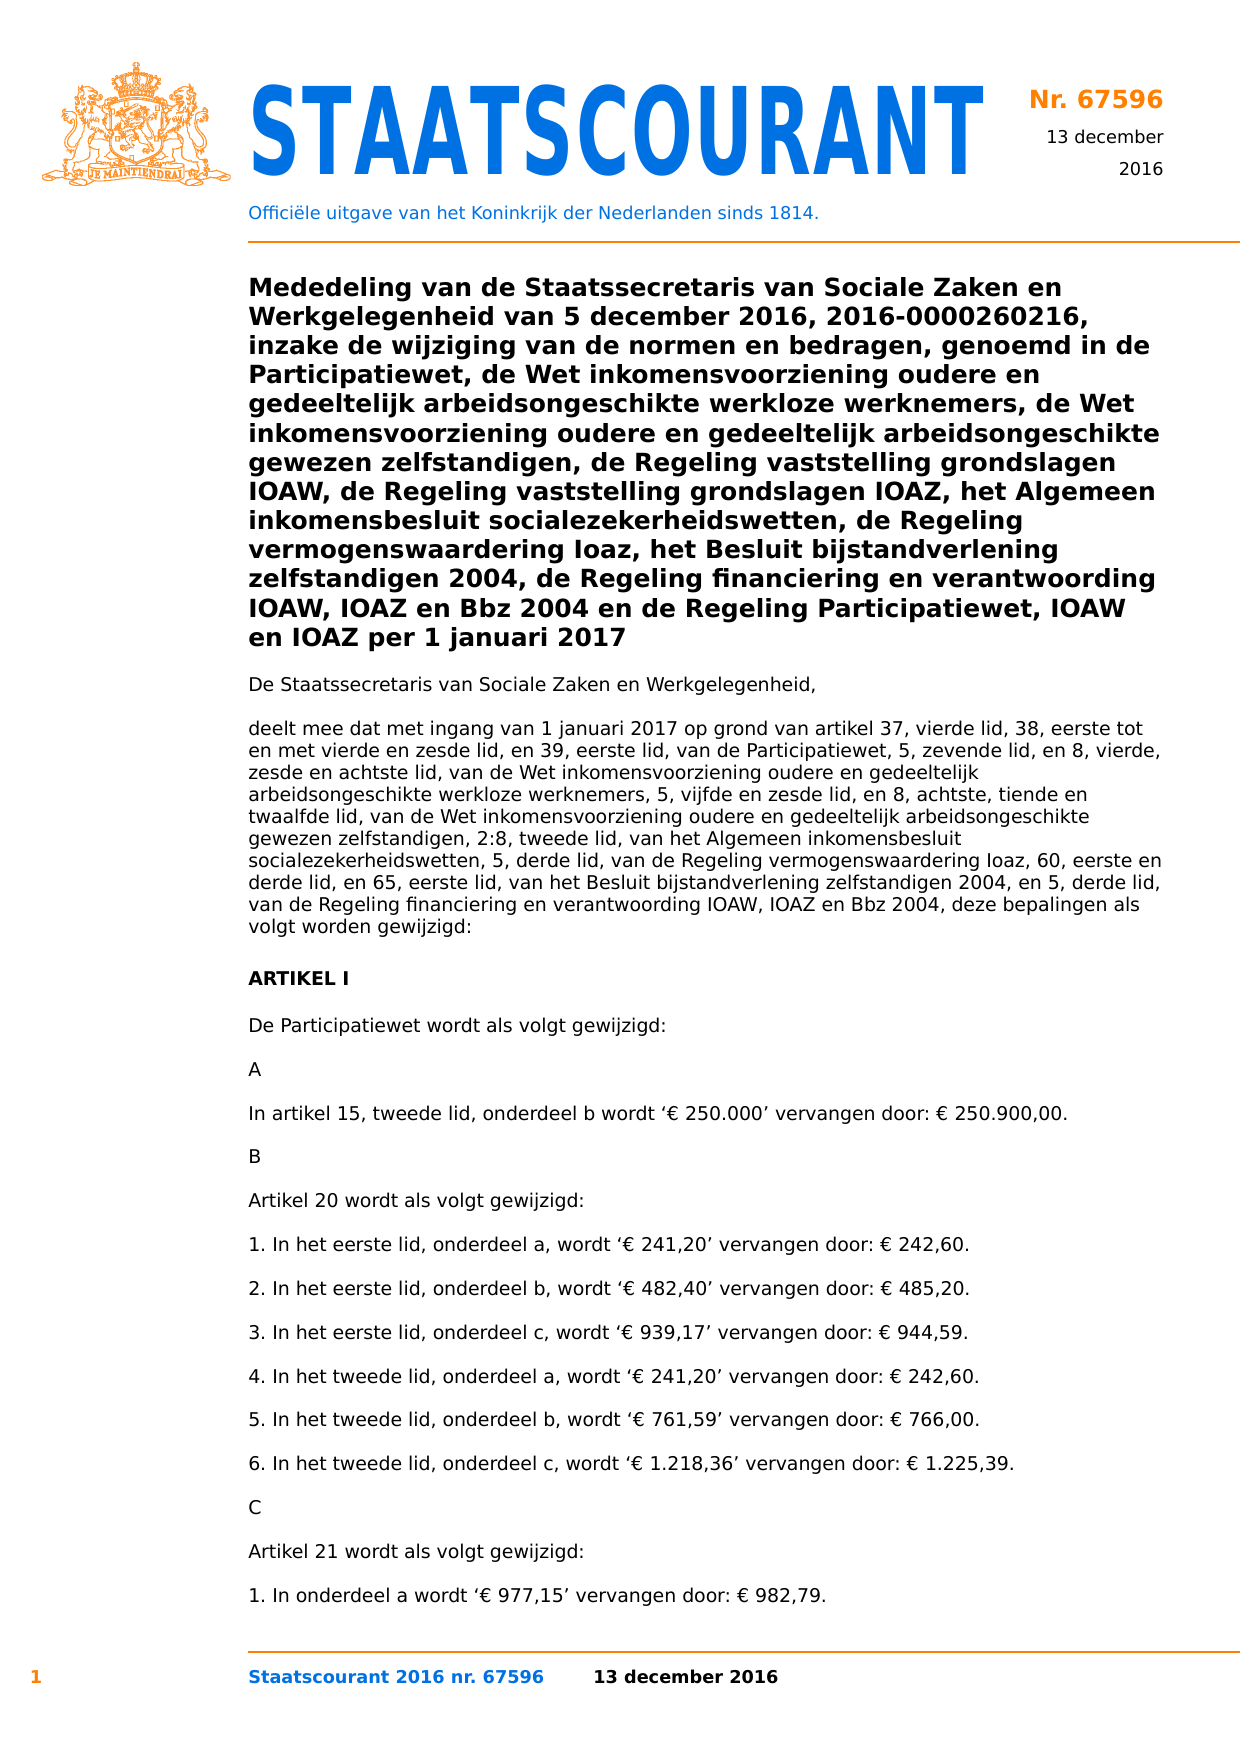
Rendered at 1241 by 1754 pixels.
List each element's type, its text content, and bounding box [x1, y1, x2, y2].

text 3. In het eerste lid, onderdeel c, wordt ‘€ 939,17’ vervangen door: € 944,59. [248, 1322, 1163, 1344]
text In artikel 15, tweede lid, onderdeel b wordt ‘€ 250.000’ vervangen door: € 250.900,00. [248, 1102, 1163, 1124]
text A [248, 1058, 1163, 1081]
text C [248, 1497, 1163, 1519]
text 2. In het eerste lid, onderdeel b, wordt ‘€ 482,40’ vervangen door: € 485,20. [248, 1278, 1163, 1300]
text 6. In het tweede lid, onderdeel c, wordt ‘€ 1.218,36’ vervangen door: € 1.225,39. [248, 1453, 1163, 1475]
text 1. In het eerste lid, onderdeel a, wordt ‘€ 241,20’ vervangen door: € 242,60. [248, 1234, 1163, 1256]
table_cell Officiële uitgave van het Koninkrijk der Nederlanden sinds 1814. [248, 203, 1240, 241]
text B [248, 1146, 1163, 1168]
table_header [25, 62, 248, 241]
table_header STAATSCOURANT [248, 62, 998, 203]
text De Participatiewet wordt als volgt gewijzigd: [248, 1015, 1163, 1037]
text 5. In het tweede lid, onderdeel b, wordt ‘€ 761,59’ vervangen door: € 766,00. [248, 1409, 1163, 1431]
picture [41, 62, 231, 186]
table_cell 2016 [998, 153, 1240, 203]
text Artikel 20 wordt als volgt gewijzigd: [248, 1190, 1163, 1212]
subtitle ARTIKEL I [248, 968, 1163, 990]
text Artikel 21 wordt als volgt gewijzigd: [248, 1541, 1163, 1563]
text deelt mee dat met ingang van 1 januari 2017 op grond van artikel 37, vierde lid, 38, eerste tot en met vierde en zesde lid, en 39, eerste lid, van de Participatiewet, 5, zevende lid, en 8, vierde, zesde en achtste lid, van de Wet inkomensvoorziening oudere en gedeeltelijk arbeidsongeschikte werkloze werknemers, 5, vijfde en zesde lid, en 8, achtste, tiende en twaalfde lid, van de Wet inkomensvoorziening oudere en gedeeltelijk arbeidsongeschikte gewezen zelfstandigen, 2:8, tweede lid, van het Algemeen inkomensbesluit socialezekerheidswetten, 5, derde lid, van de Regeling vermogenswaardering Ioaz, 60, eerste en derde lid, en 65, eerste lid, van het Besluit bijstandverlening zelfstandigen 2004, en 5, derde lid, van de Regeling financiering en verantwoording IOAW, IOAZ en Bbz 2004, deze bepalingen als volgt worden gewijzigd: [248, 718, 1163, 938]
subtitle Mededeling van de Staatssecretaris van Sociale Zaken en Werkgelegenheid van 5 december 2016, 2016-0000260216, inzake de wijziging van de normen en bedragen, genoemd in de Participatiewet, de Wet inkomensvoorziening oudere en gedeeltelijk arbeidsongeschikte werkloze werknemers, de Wet inkomensvoorziening oudere en gedeeltelijk arbeidsongeschikte gewezen zelfstandigen, de Regeling vaststelling grondslagen IOAW, de Regeling vaststelling grondslagen IOAZ, het Algemeen inkomensbesluit socialezekerheidswetten, de Regeling vermogenswaardering Ioaz, het Besluit bijstandverlening zelfstandigen 2004, de Regeling financiering en verantwoording IOAW, IOAZ en Bbz 2004 en de Regeling Participatiewet, IOAW en IOAZ per 1 januari 2017 [248, 273, 1163, 652]
text De Staatssecretaris van Sociale Zaken en Werkgelegenheid, [248, 674, 1163, 696]
table_cell 13 december [998, 121, 1240, 153]
table_header Nr. 67596 [998, 62, 1240, 121]
text 4. In het tweede lid, onderdeel a, wordt ‘€ 241,20’ vervangen door: € 242,60. [248, 1366, 1163, 1387]
text 1. In onderdeel a wordt ‘€ 977,15’ vervangen door: € 982,79. [248, 1585, 1163, 1607]
